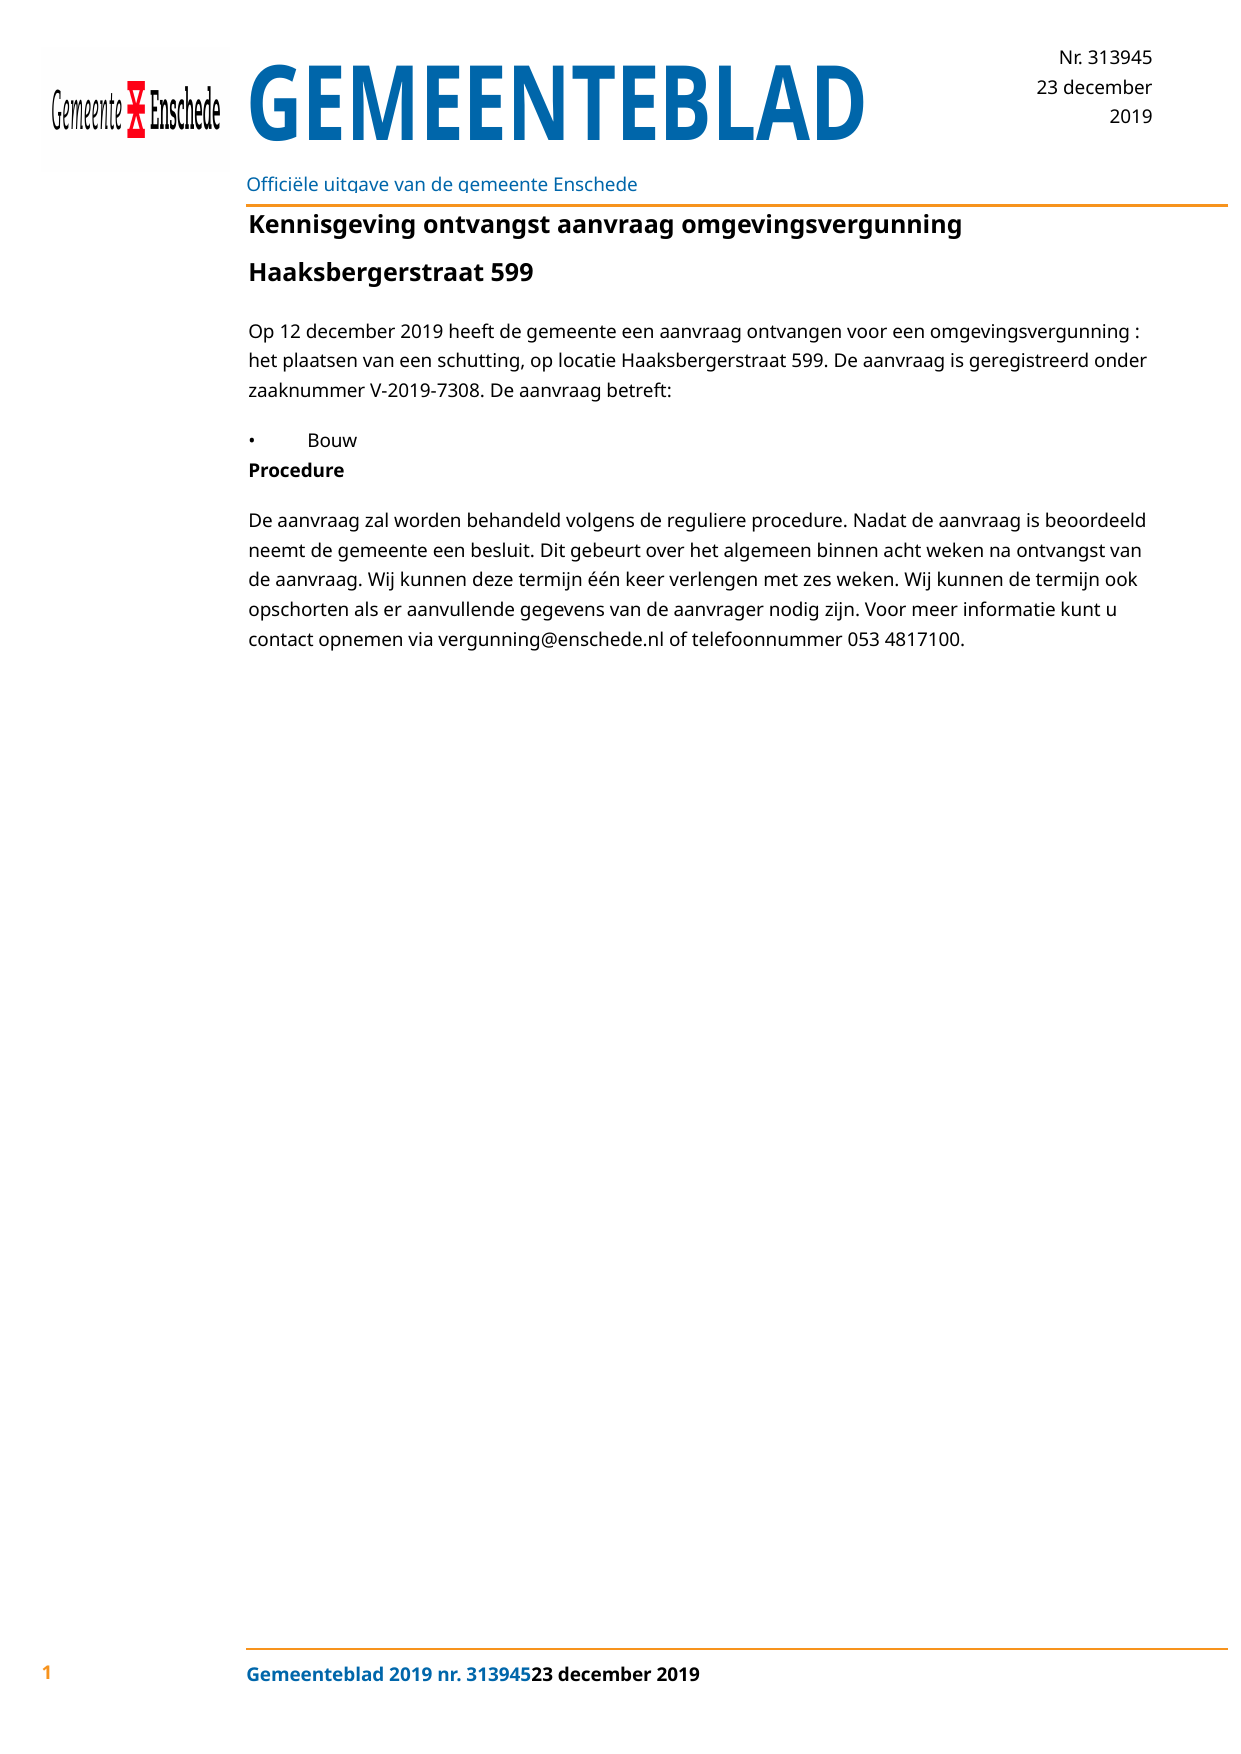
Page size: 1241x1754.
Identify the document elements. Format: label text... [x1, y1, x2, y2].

text Procedure [248, 457, 1152, 483]
text Kennisgeving ontvangst aanvraag omgevingsvergunning Haaksbergerstraat 599 [248, 207, 1152, 288]
text De aanvraag zal worden behandeld volgens de reguliere procedure. Nadat de aanvraag is beoordeeld neemt de gemeente een besluit. Dit gebeurt over het algemeen binnen acht weken na ontvangst van de aanvraag. Wij kunnen deze termijn één keer verlengen met zes weken. Wij kunnen de termijn ook opschorten als er aanvullende gegevens van de aanvrager nodig zijn. Voor meer informatie kunt u contact opnemen via vergunning@enschede.nl of telefoonnummer 053 4817100. [248, 507, 1152, 652]
text Op 12 december 2019 heeft de gemeente een aanvraag ontvangen voor een omgevingsvergunning : het plaatsen van een schutting, op locatie Haaksbergerstraat 599. De aanvraag is geregistreerd onder zaaknummer V-2019-7308. De aanvraag betreft: [248, 318, 1152, 403]
list Bouw [248, 427, 1152, 453]
picture [41, 47, 231, 172]
